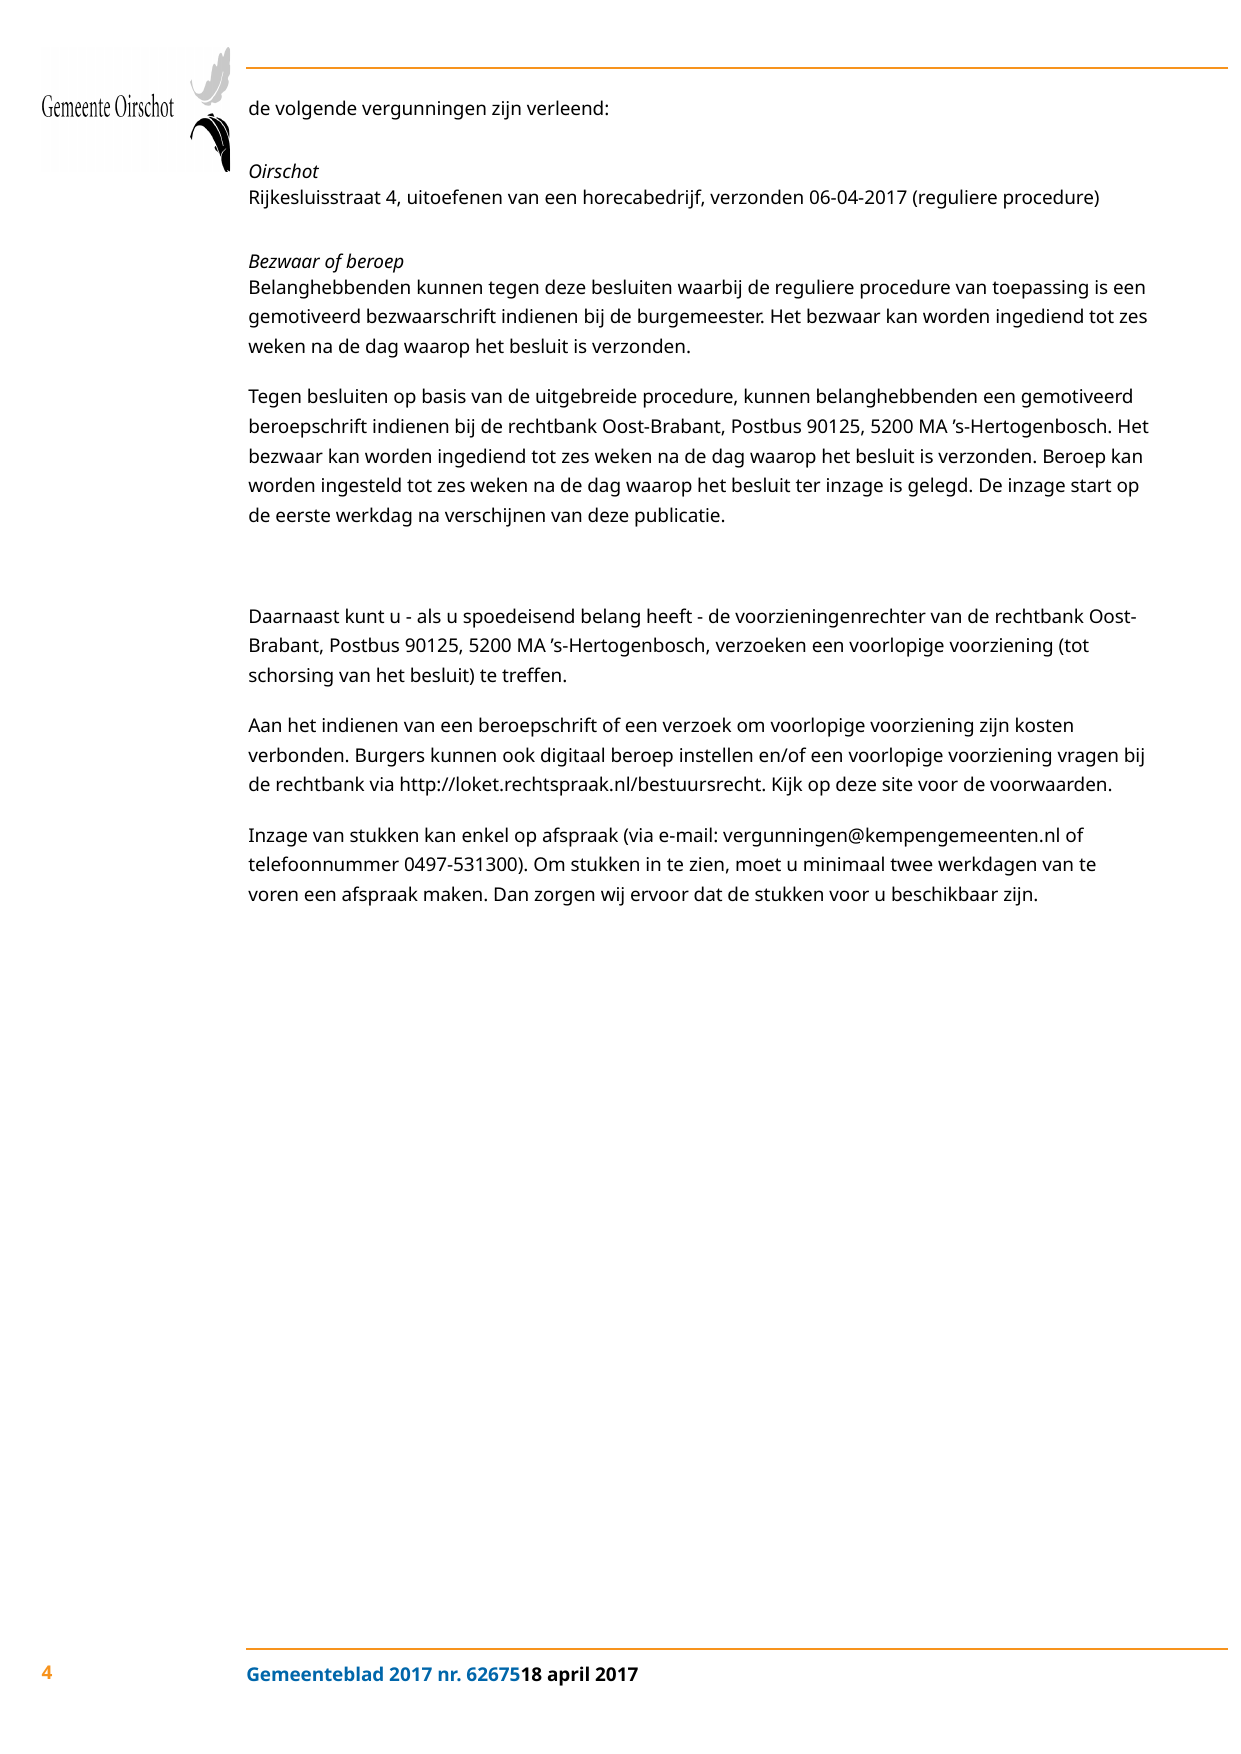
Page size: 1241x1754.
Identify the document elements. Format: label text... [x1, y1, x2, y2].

text Bezwaar of beroep [248, 248, 1152, 274]
text de volgende vergunningen zijn verleend: [248, 95, 1152, 121]
text Tegen besluiten op basis van de uitgebreide procedure, kunnen belanghebbenden een gemotiveerd beroepschrift indienen bij de rechtbank Oost-Brabant, Postbus 90125, 5200 MA ’s-Hertogenbosch. Het bezwaar kan worden ingediend tot zes weken na de dag waarop het besluit is verzonden. Beroep kan worden ingesteld tot zes weken na de dag waarop het besluit ter inzage is gelegd. De inzage start op de eerste werkdag na verschijnen van deze publicatie. [248, 384, 1152, 528]
text Daarnaast kunt u - als u spoedeisend belang heeft - de voorzieningenrechter van de rechtbank Oost-Brabant, Postbus 90125, 5200 MA ’s-Hertogenbosch, verzoeken een voorlopige voorziening (tot schorsing van het besluit) te treffen. [248, 603, 1152, 688]
text Aan het indienen van een beroepschrift of een verzoek om voorlopige voorziening zijn kosten verbonden. Burgers kunnen ook digitaal beroep instellen en/of een voorlopige voorziening vragen bij de rechtbank via http://loket.rechtspraak.nl/bestuursrecht. Kijk op deze site voor de voorwaarden. [248, 712, 1152, 797]
picture [41, 47, 231, 172]
text Inzage van stukken kan enkel op afspraak (via e-mail: vergunningen@kempengemeenten.nl of telefoonnummer 0497-531300). Om stukken in te zien, moet u minimaal twee werkdagen van te voren een afspraak maken. Dan zorgen wij ervoor dat de stukken voor u beschikbaar zijn. [248, 822, 1152, 907]
text Belanghebbenden kunnen tegen deze besluiten waarbij de reguliere procedure van toepassing is een gemotiveerd bezwaarschrift indienen bij de burgemeester. Het bezwaar kan worden ingediend tot zes weken na de dag waarop het besluit is verzonden. [248, 274, 1152, 359]
text Oirschot [248, 159, 1152, 184]
text Rijkesluisstraat 4, uitoefenen van een horecabedrijf, verzonden 06-04-2017 (reguliere procedure) [248, 184, 1152, 210]
